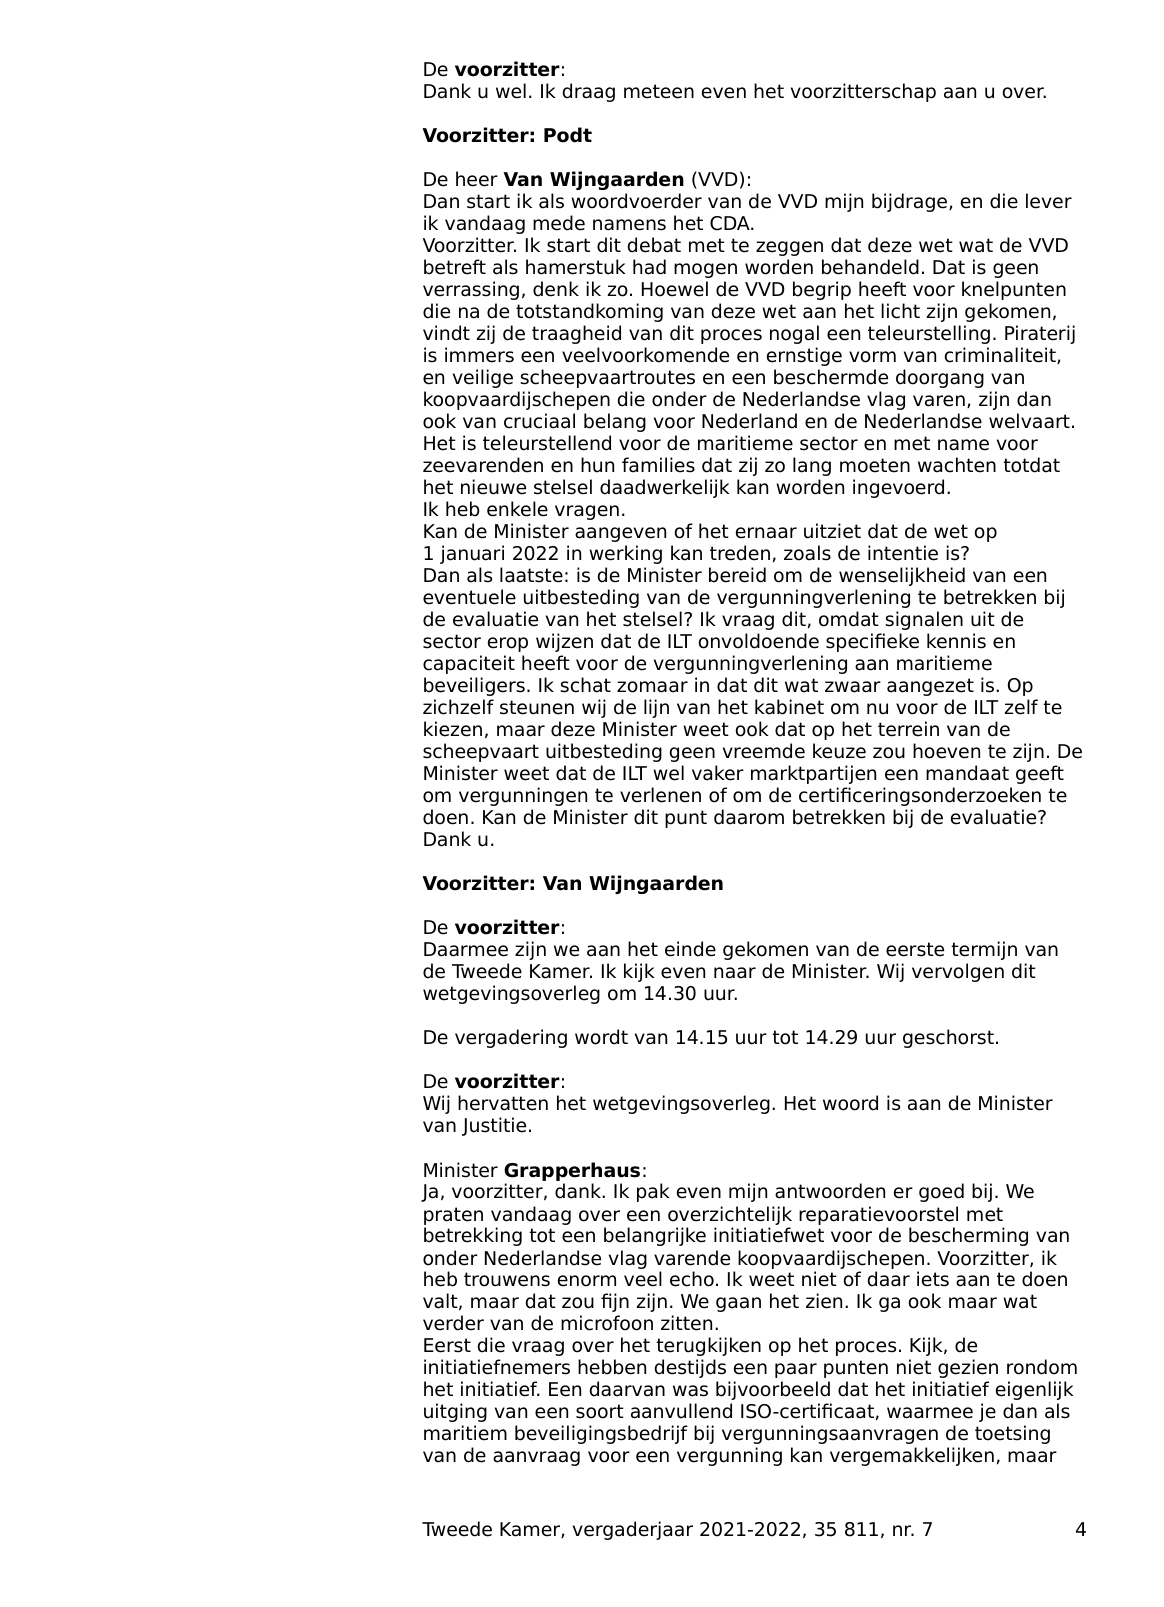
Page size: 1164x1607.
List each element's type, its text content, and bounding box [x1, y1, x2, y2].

text Eerst die vraag over het terugkijken op het proces. Kijk, de initiatiefnemers hebben destijds een paar punten niet gezien rondom het initiatief. Een daarvan was bijvoorbeeld dat het initiatief eigenlijk uitging van een soort aanvullend ISO-certificaat, waarmee je dan als maritiem beveiligingsbedrijf bij vergunningsaanvragen de toetsing van de aanvraag voor een vergunning kan vergemakkelijken, maar [422, 1335, 1087, 1467]
text Ja, voorzitter, dank. Ik pak even mijn antwoorden er goed bij. We praten vandaag over een overzichtelijk reparatievoorstel met betrekking tot een belangrijke initiatiefwet voor de bescherming van onder Nederlandse vlag varende koopvaardijschepen. Voorzitter, ik heb trouwens enorm veel echo. Ik weet niet of daar iets aan te doen valt, maar dat zou fijn zijn. We gaan het zien. Ik ga ook maar wat verder van de microfoon zitten. [422, 1181, 1087, 1335]
text De voorzitter: [422, 917, 1087, 939]
text De voorzitter: [422, 59, 1087, 81]
text Minister Grapperhaus: [422, 1159, 1087, 1181]
text Dank u. [422, 829, 1087, 851]
subtitle Voorzitter: Podt [422, 125, 1087, 147]
text De heer Van Wijngaarden (VVD): [422, 169, 1087, 191]
subtitle Voorzitter: Van Wijngaarden [422, 873, 1087, 895]
text Dan als laatste: is de Minister bereid om de wenselijkheid van een eventuele uitbesteding van de vergunningverlening te betrekken bij de evaluatie van het stelsel? Ik vraag dit, omdat signalen uit de sector erop wijzen dat de ILT onvoldoende specifieke kennis en capaciteit heeft voor de vergunningverlening aan maritieme beveiligers. Ik schat zomaar in dat dit wat zwaar aangezet is. Op zichzelf steunen wij de lijn van het kabinet om nu voor de ILT zelf te kiezen, maar deze Minister weet ook dat op het terrein van de scheepvaart uitbesteding geen vreemde keuze zou hoeven te zijn. De Minister weet dat de ILT wel vaker marktpartijen een mandaat geeft om vergunningen te verlenen of om de certificeringsonderzoeken te doen. Kan de Minister dit punt daarom betrekken bij de evaluatie? [422, 565, 1087, 829]
text Wij hervatten het wetgevingsoverleg. Het woord is aan de Minister van Justitie. [422, 1093, 1087, 1137]
text De vergadering wordt van 14.15 uur tot 14.29 uur geschorst. [422, 1027, 1087, 1049]
text Daarmee zijn we aan het einde gekomen van de eerste termijn van de Tweede Kamer. Ik kijk even naar de Minister. Wij vervolgen dit wetgevingsoverleg om 14.30 uur. [422, 939, 1087, 1005]
text Dan start ik als woordvoerder van de VVD mijn bijdrage, en die lever ik vandaag mede namens het CDA. [422, 191, 1087, 235]
text Voorzitter. Ik start dit debat met te zeggen dat deze wet wat de VVD betreft als hamerstuk had mogen worden behandeld. Dat is geen verrassing, denk ik zo. Hoewel de VVD begrip heeft voor knelpunten die na de totstandkoming van deze wet aan het licht zijn gekomen, vindt zij de traagheid van dit proces nogal een teleurstelling. Piraterij is immers een veelvoorkomende en ernstige vorm van criminaliteit, en veilige scheepvaartroutes en een beschermde doorgang van koopvaardijschepen die onder de Nederlandse vlag varen, zijn dan ook van cruciaal belang voor Nederland en de Nederlandse welvaart. Het is teleurstellend voor de maritieme sector en met name voor zeevarenden en hun families dat zij zo lang moeten wachten totdat het nieuwe stelsel daadwerkelijk kan worden ingevoerd. [422, 235, 1087, 499]
text Dank u wel. Ik draag meteen even het voorzitterschap aan u over. [422, 81, 1087, 103]
text Kan de Minister aangeven of het ernaar uitziet dat de wet op 1 januari 2022 in werking kan treden, zoals de intentie is? [422, 521, 1087, 565]
text De voorzitter: [422, 1071, 1087, 1093]
text Ik heb enkele vragen. [422, 499, 1087, 521]
